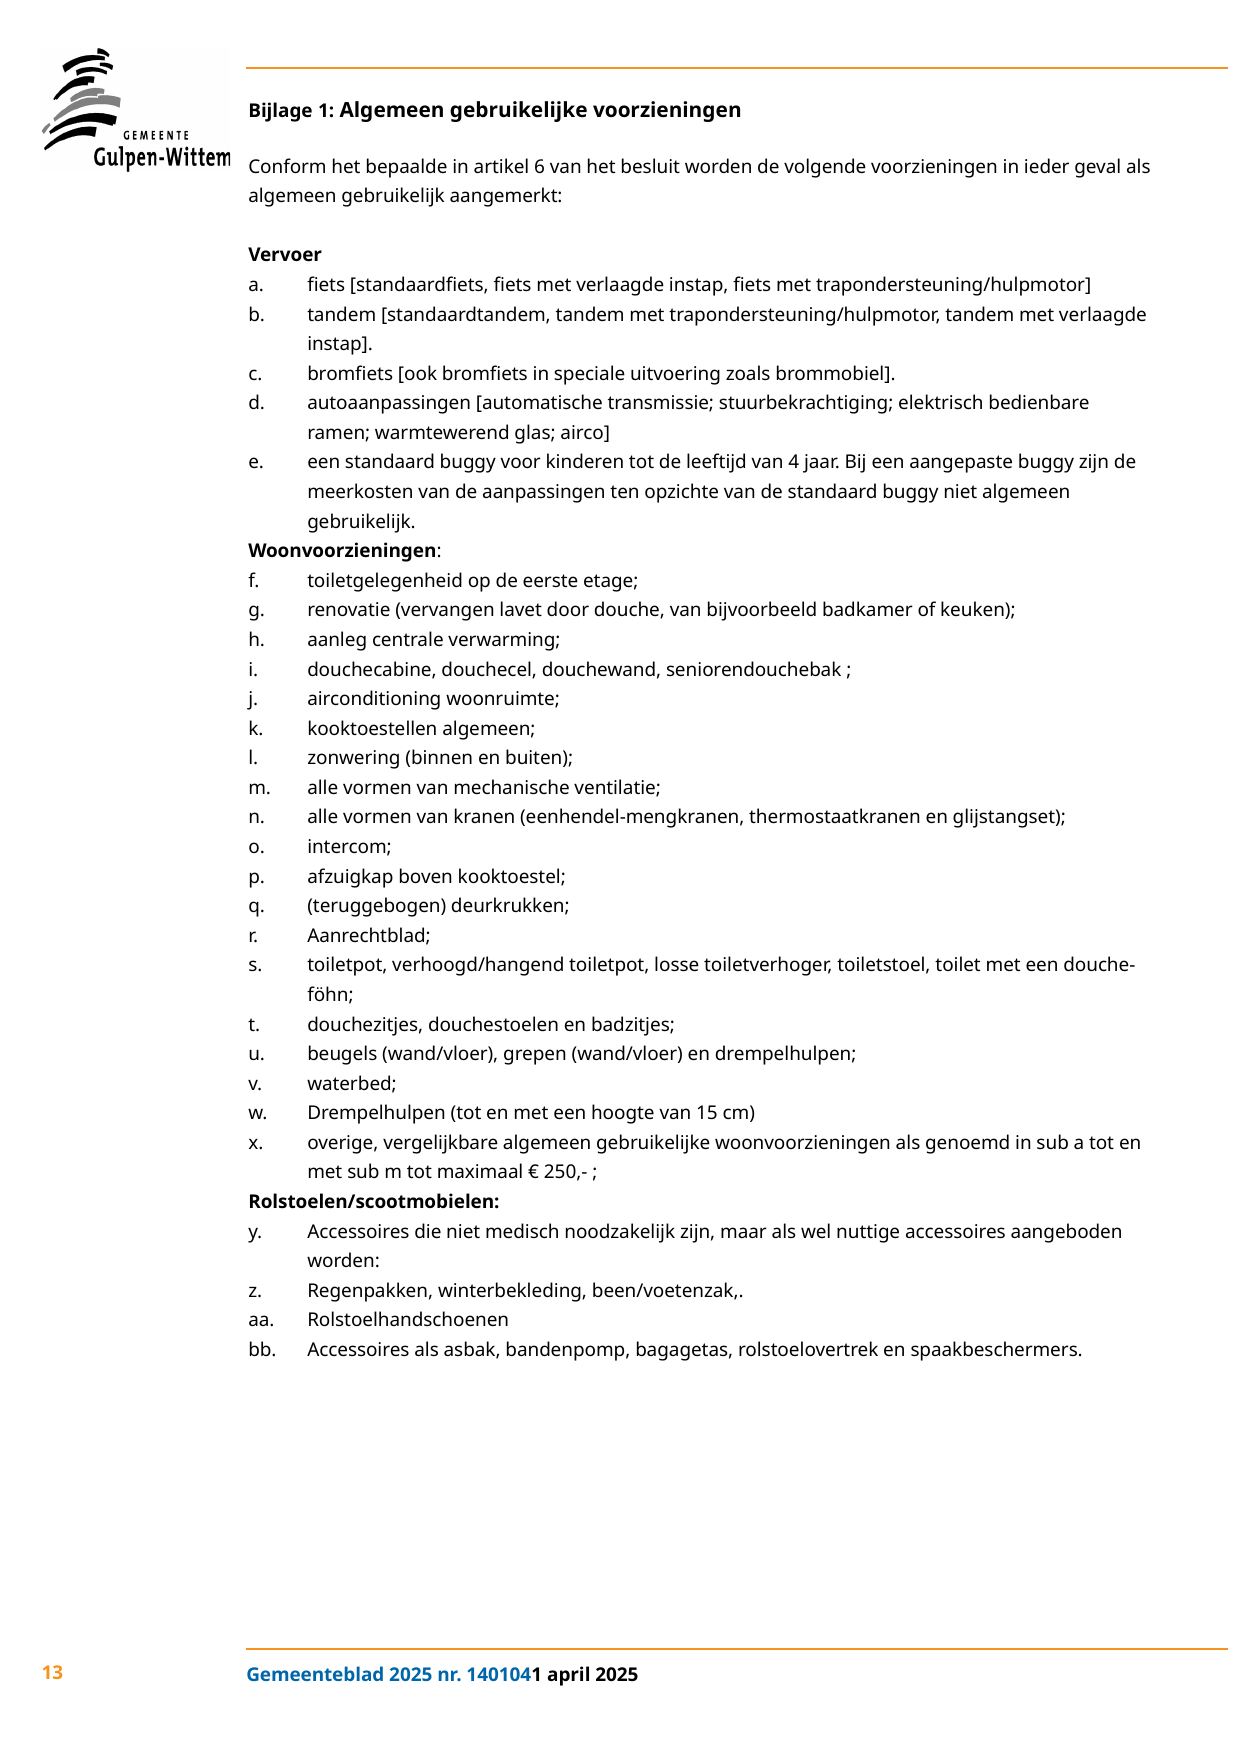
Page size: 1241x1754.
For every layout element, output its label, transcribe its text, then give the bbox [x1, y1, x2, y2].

list autoaanpassingen [automatische transmissie; stuurbekrachtiging; elektrisch bedienbare ramen; warmtewerend glas; airco] [248, 389, 1152, 445]
list toiletpot, verhoogd/hangend toiletpot, losse toiletverhoger, toiletstoel, toilet met een douche-föhn; [248, 952, 1152, 1007]
list overige, vergelijkbare algemeen gebruikelijke woonvoorzieningen als genoemd in sub a tot en met sub m tot maximaal € 250,- ; [248, 1129, 1152, 1184]
list fiets [standaardfiets, fiets met verlaagde instap, fiets met trapondersteuning/hulpmotor] [248, 271, 1152, 297]
text Vervoer [248, 242, 1152, 267]
list toiletgelegenheid op de eerste etage; [248, 567, 1152, 593]
list douchezitjes, douchestoelen en badzitjes; [248, 1011, 1152, 1037]
list douchecabine, douchecel, douchewand, seniorendouchebak ; [248, 656, 1152, 682]
list kooktoestellen algemeen; [248, 715, 1152, 741]
list Regenpakken, winterbekleding, been/voetenzak,. [248, 1277, 1152, 1303]
list alle vormen van mechanische ventilatie; [248, 774, 1152, 800]
list aanleg centrale verwarming; [248, 626, 1152, 652]
list renovatie (vervangen lavet door douche, van bijvoorbeeld badkamer of keuken); [248, 597, 1152, 622]
list bromfiets [ook bromfiets in speciale uitvoering zoals brommobiel]. [248, 360, 1152, 386]
text Conform het bepaalde in artikel 6 van het besluit worden de volgende voorzieningen in ieder geval als algemeen gebruikelijk aangemerkt: [248, 153, 1152, 208]
list afzuigkap boven kooktoestel; [248, 863, 1152, 889]
list Accessoires die niet medisch noodzakelijk zijn, maar als wel nuttige accessoires aangeboden worden: [248, 1218, 1152, 1273]
picture [41, 47, 231, 172]
list alle vormen van kranen (eenhendel-mengkranen, thermostaatkranen en glijstangset); [248, 804, 1152, 829]
text Rolstoelen/scootmobielen: [248, 1188, 1152, 1214]
list Rolstoelhandschoenen [248, 1307, 1152, 1332]
list een standaard buggy voor kinderen tot de leeftijd van 4 jaar. Bij een aangepaste buggy zijn de meerkosten van de aanpassingen ten opzichte van de standaard buggy niet algemeen gebruikelijk. [248, 449, 1152, 534]
list beugels (wand/vloer), grepen (wand/vloer) en drempelhulpen; [248, 1040, 1152, 1066]
list Aanrechtblad; [248, 922, 1152, 948]
list Drempelhulpen (tot en met een hoogte van 15 cm) [248, 1099, 1152, 1125]
list Accessoires als asbak, bandenpomp, bagagetas, rolstoelovertrek en spaakbeschermers. [248, 1336, 1152, 1362]
list (teruggebogen) deurkrukken; [248, 892, 1152, 918]
list tandem [standaardtandem, tandem met trapondersteuning/hulpmotor, tandem met verlaagde instap]. [248, 301, 1152, 356]
text Woonvoorzieningen: [248, 537, 1152, 563]
list zonwering (binnen en buiten); [248, 744, 1152, 770]
list intercom; [248, 833, 1152, 859]
text Bijlage 1: Algemeen gebruikelijke voorzieningen [248, 95, 1152, 123]
list waterbed; [248, 1070, 1152, 1096]
list airconditioning woonruimte; [248, 685, 1152, 711]
